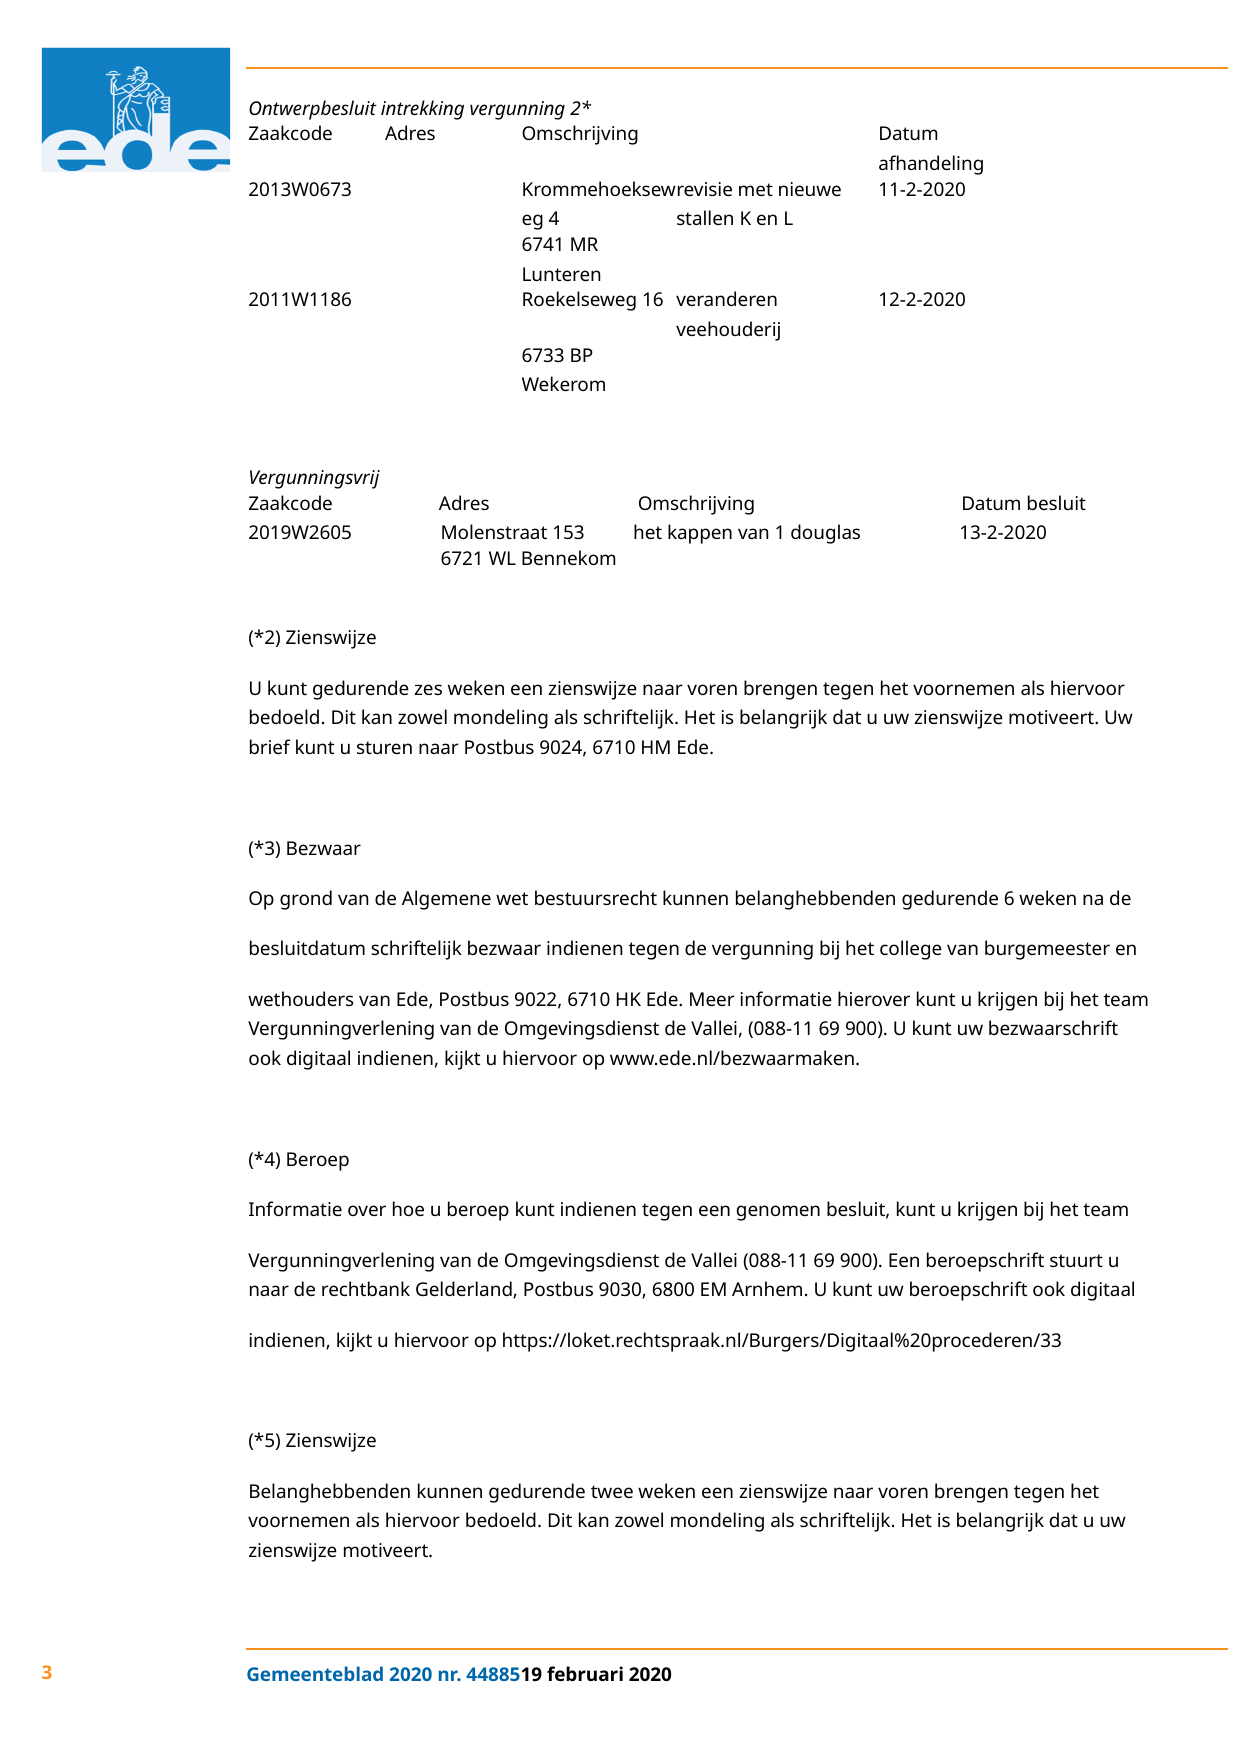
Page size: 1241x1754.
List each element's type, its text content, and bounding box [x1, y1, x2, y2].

text (*3) Bezwaar [248, 835, 1152, 861]
table_cell 6721 WL Bennekom [440, 545, 633, 571]
table_cell 11-2-2020 [878, 176, 1152, 231]
table_cell [676, 231, 878, 287]
table_cell [878, 342, 1152, 397]
table_header Omschrijving [521, 121, 878, 176]
text besluitdatum schriftelijk bezwaar indienen tegen de vergunning bij het college van burgemeester en [248, 936, 1152, 961]
text Vergunningsvrij [248, 464, 1152, 490]
table_header Datum besluit [961, 490, 1152, 516]
table_cell [248, 545, 440, 571]
table_header Zaakcode [248, 121, 385, 176]
table_cell 12-2-2020 [878, 287, 1152, 342]
table_cell Krommehoekseweg 4 [521, 176, 676, 231]
text (*5) Zienswijze [248, 1428, 1152, 1453]
text (*2) Zienswijze [248, 624, 1152, 650]
text Vergunningverlening van de Omgevingsdienst de Vallei (088-11 69 900). Een beroepschrift stuurt u naar de rechtbank Gelderland, Postbus 9030, 6800 EM Arnhem. U kunt uw beroepschrift ook digitaal [248, 1247, 1152, 1302]
table_header Adres [385, 121, 521, 176]
table_cell 2013W0673 [248, 176, 521, 231]
text (*4) Beroep [248, 1146, 1152, 1172]
table_header 2019W2605 [248, 519, 440, 545]
table_cell veranderen veehouderij [676, 287, 878, 342]
text Informatie over hoe u beroep kunt indienen tegen een genomen besluit, kunt u krijgen bij het team [248, 1196, 1152, 1222]
table_cell Roekelseweg 16 [521, 287, 676, 342]
table_cell revisie met nieuwe stallen K en L [676, 176, 878, 231]
table_cell [633, 545, 959, 571]
text U kunt gedurende zes weken een zienswijze naar voren brengen tegen het voornemen als hiervoor bedoeld. Dit kan zowel mondeling als schriftelijk. Het is belangrijk dat u uw zienswijze motiveert. Uw brief kunt u sturen naar Postbus 9024, 6710 HM Ede. [248, 675, 1152, 760]
table_header Omschrijving [638, 490, 961, 516]
table_cell [959, 545, 1152, 571]
text wethouders van Ede, Postbus 9022, 6710 HK Ede. Meer informatie hierover kunt u krijgen bij het team Vergunningverlening van de Omgevingsdienst de Vallei, (088-11 69 900). U kunt uw bezwaarschrift ook digitaal indienen, kijkt u hiervoor op www.ede.nl/bezwaarmaken. [248, 986, 1152, 1071]
table_header 13-2-2020 [959, 519, 1152, 545]
table_cell [248, 342, 521, 397]
text Belanghebbenden kunnen gedurende twee weken een zienswijze naar voren brengen tegen het voornemen als hiervoor bedoeld. Dit kan zowel mondeling als schriftelijk. Het is belangrijk dat u uw zienswijze motiveert. [248, 1478, 1152, 1563]
table_cell 6741 MR Lunteren [521, 231, 676, 287]
table_header het kappen van 1 douglas [633, 519, 959, 545]
table_cell [248, 231, 521, 287]
table_cell 6733 BP Wekerom [521, 342, 676, 397]
table_header Molenstraat 153 [440, 519, 633, 545]
picture [41, 47, 231, 172]
table_cell 2011W1186 [248, 287, 521, 342]
table_cell [676, 342, 878, 397]
text Ontwerpbesluit intrekking vergunning 2* [248, 95, 1152, 121]
text indienen, kijkt u hiervoor op https://loket.rechtspraak.nl/Burgers/Digitaal%20procederen/33 [248, 1327, 1152, 1353]
table_header Datum afhandeling [878, 121, 1015, 176]
table_cell [878, 231, 1152, 287]
text Op grond van de Algemene wet bestuursrecht kunnen belanghebbenden gedurende 6 weken na de [248, 885, 1152, 911]
table_header Adres [439, 490, 638, 516]
table_header Zaakcode [248, 490, 439, 516]
